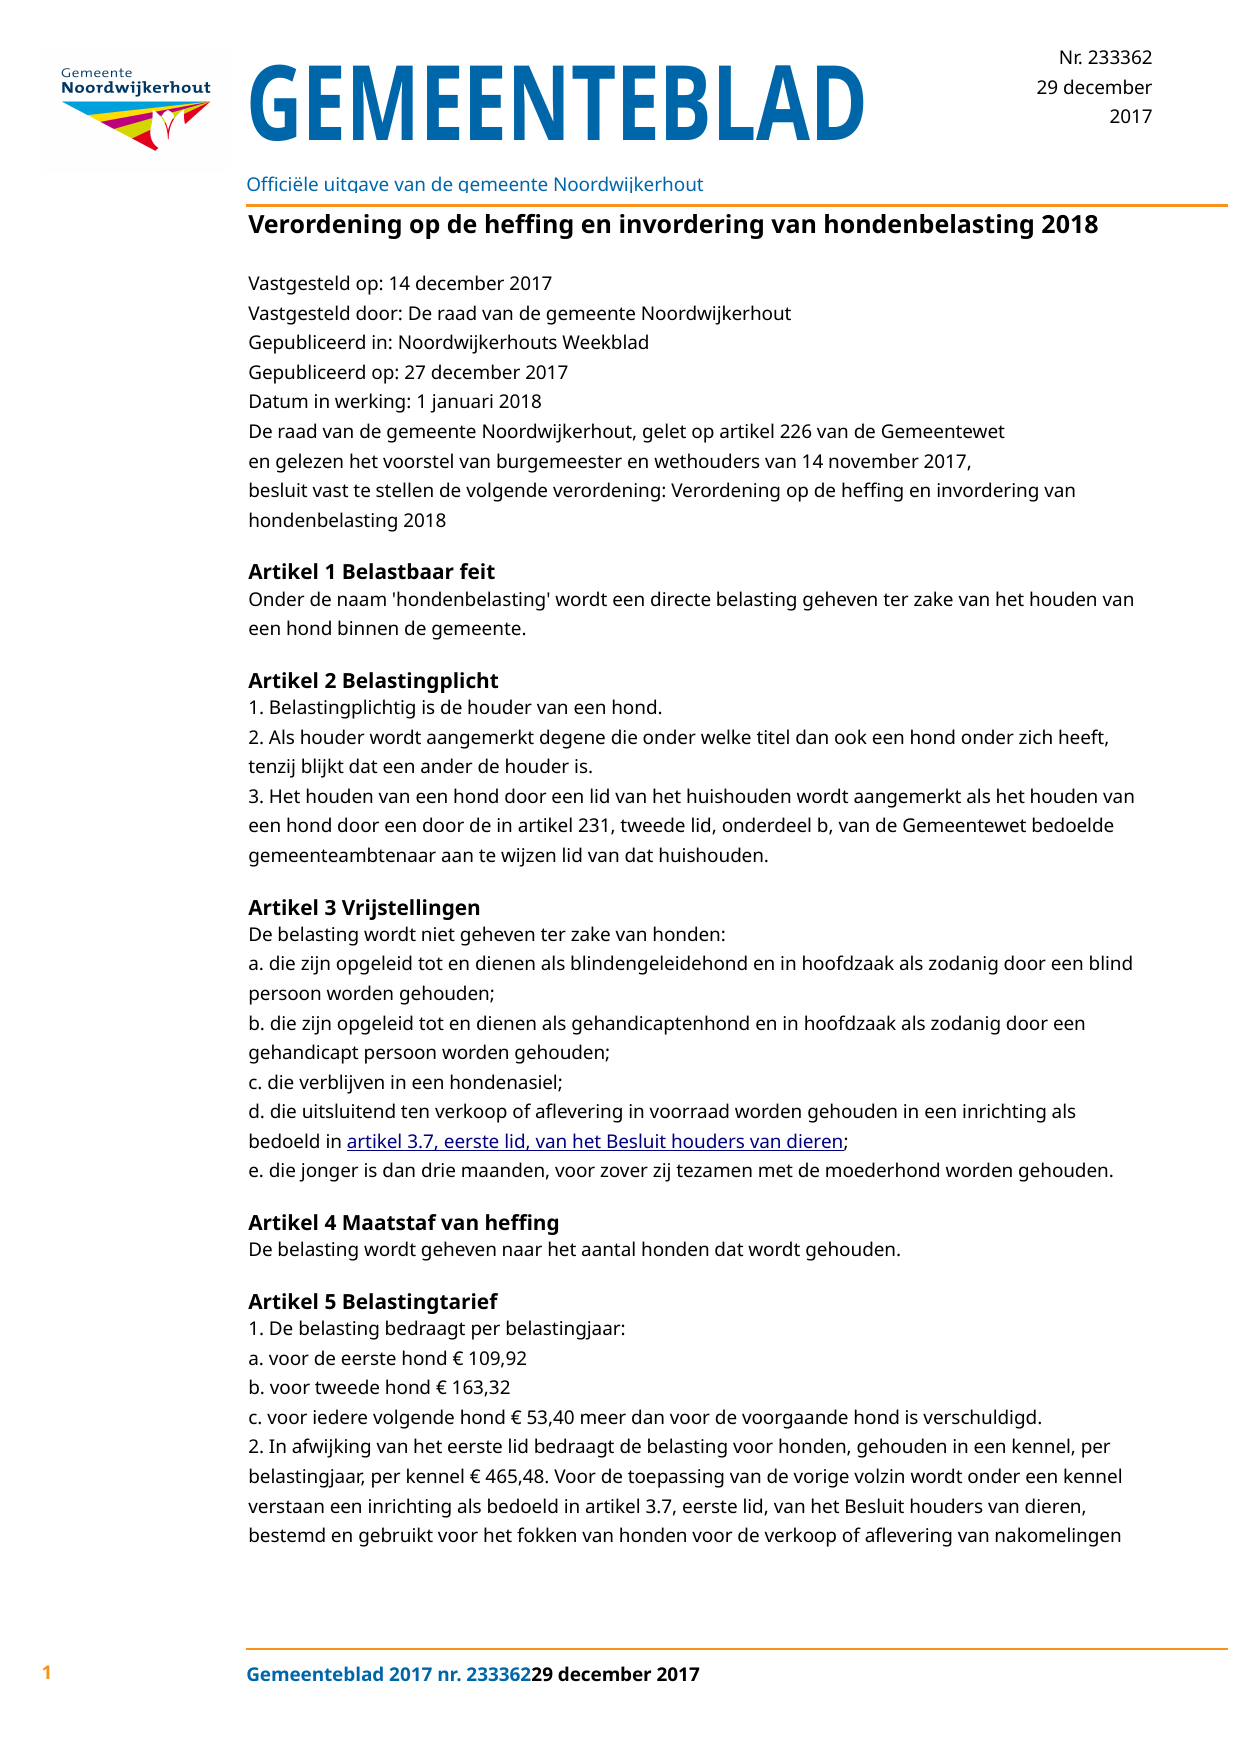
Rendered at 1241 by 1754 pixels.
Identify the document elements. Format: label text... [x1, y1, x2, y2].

text De belasting wordt niet geheven ter zake van honden: [248, 921, 1152, 947]
text a. die zijn opgeleid tot en dienen als blindengeleidehond en in hoofdzaak als zodanig door een blind persoon worden gehouden; [248, 951, 1152, 1006]
text Datum in werking: 1 januari 2018 [248, 389, 1152, 414]
text Artikel 2 Belastingplicht [248, 666, 1152, 694]
text Gepubliceerd in: Noordwijkerhouts Weekblad [248, 329, 1152, 355]
text Gepubliceerd op: 27 december 2017 [248, 359, 1152, 385]
text besluit vast te stellen de volgende verordening: Verordening op de heffing en invordering van hondenbelasting 2018 [248, 477, 1152, 533]
text b. die zijn opgeleid tot en dienen als gehandicaptenhond en in hoofdzaak als zodanig door een gehandicapt persoon worden gehouden; [248, 1010, 1152, 1065]
text Vastgesteld door: De raad van de gemeente Noordwijkerhout [248, 300, 1152, 326]
text a. voor de eerste hond € 109,92 [248, 1345, 1152, 1371]
text Onder de naam 'hondenbelasting' wordt een directe belasting geheven ter zake van het houden van een hond binnen de gemeente. [248, 586, 1152, 641]
text Artikel 5 Belastingtarief [248, 1287, 1152, 1315]
text De raad van de gemeente Noordwijkerhout, gelet op artikel 226 van de Gemeentewet [248, 418, 1152, 444]
text Artikel 1 Belastbaar feit [248, 557, 1152, 586]
text De belasting wordt geheven naar het aantal honden dat wordt gehouden. [248, 1237, 1152, 1262]
text en gelezen het voorstel van burgemeester en wethouders van 14 november 2017, [248, 448, 1152, 473]
text 2. Als houder wordt aangemerkt degene die onder welke titel dan ook een hond onder zich heeft, tenzij blijkt dat een ander de houder is. [248, 724, 1152, 779]
text c. die verblijven in een hondenasiel; [248, 1069, 1152, 1095]
text Artikel 3 Vrijstellingen [248, 893, 1152, 921]
text Verordening op de heffing en invordering van hondenbelasting 2018 [248, 207, 1152, 241]
text 1. Belastingplichtig is de houder van een hond. [248, 694, 1152, 720]
text d. die uitsluitend ten verkoop of aflevering in voorraad worden gehouden in een inrichting als bedoeld in artikel 3.7, eerste lid, van het Besluit houders van dieren; [248, 1098, 1152, 1154]
text 3. Het houden van een hond door een lid van het huishouden wordt aangemerkt als het houden van een hond door een door de in artikel 231, tweede lid, onderdeel b, van de Gemeentewet bedoelde gemeenteambtenaar aan te wijzen lid van dat huishouden. [248, 783, 1152, 868]
text Artikel 4 Maatstaf van heffing [248, 1208, 1152, 1237]
picture [41, 47, 231, 172]
text b. voor tweede hond € 163,32 [248, 1374, 1152, 1400]
text 1. De belasting bedraagt per belastingjaar: [248, 1315, 1152, 1341]
text 2. In afwijking van het eerste lid bedraagt de belasting voor honden, gehouden in een kennel, per belastingjaar, per kennel € 465,48. Voor de toepassing van de vorige volzin wordt onder een kennel verstaan een inrichting als bedoeld in artikel 3.7, eerste lid, van het Besluit houders van dieren, bestemd en gebruikt voor het fokken van honden voor de verkoop of aflevering van nakomelingen [248, 1434, 1152, 1548]
text e. die jonger is dan drie maanden, voor zover zij tezamen met de moederhond worden gehouden. [248, 1158, 1152, 1183]
text c. voor iedere volgende hond € 53,40 meer dan voor de voorgaande hond is verschuldigd. [248, 1404, 1152, 1430]
text Vastgesteld op: 14 december 2017 [248, 270, 1152, 296]
